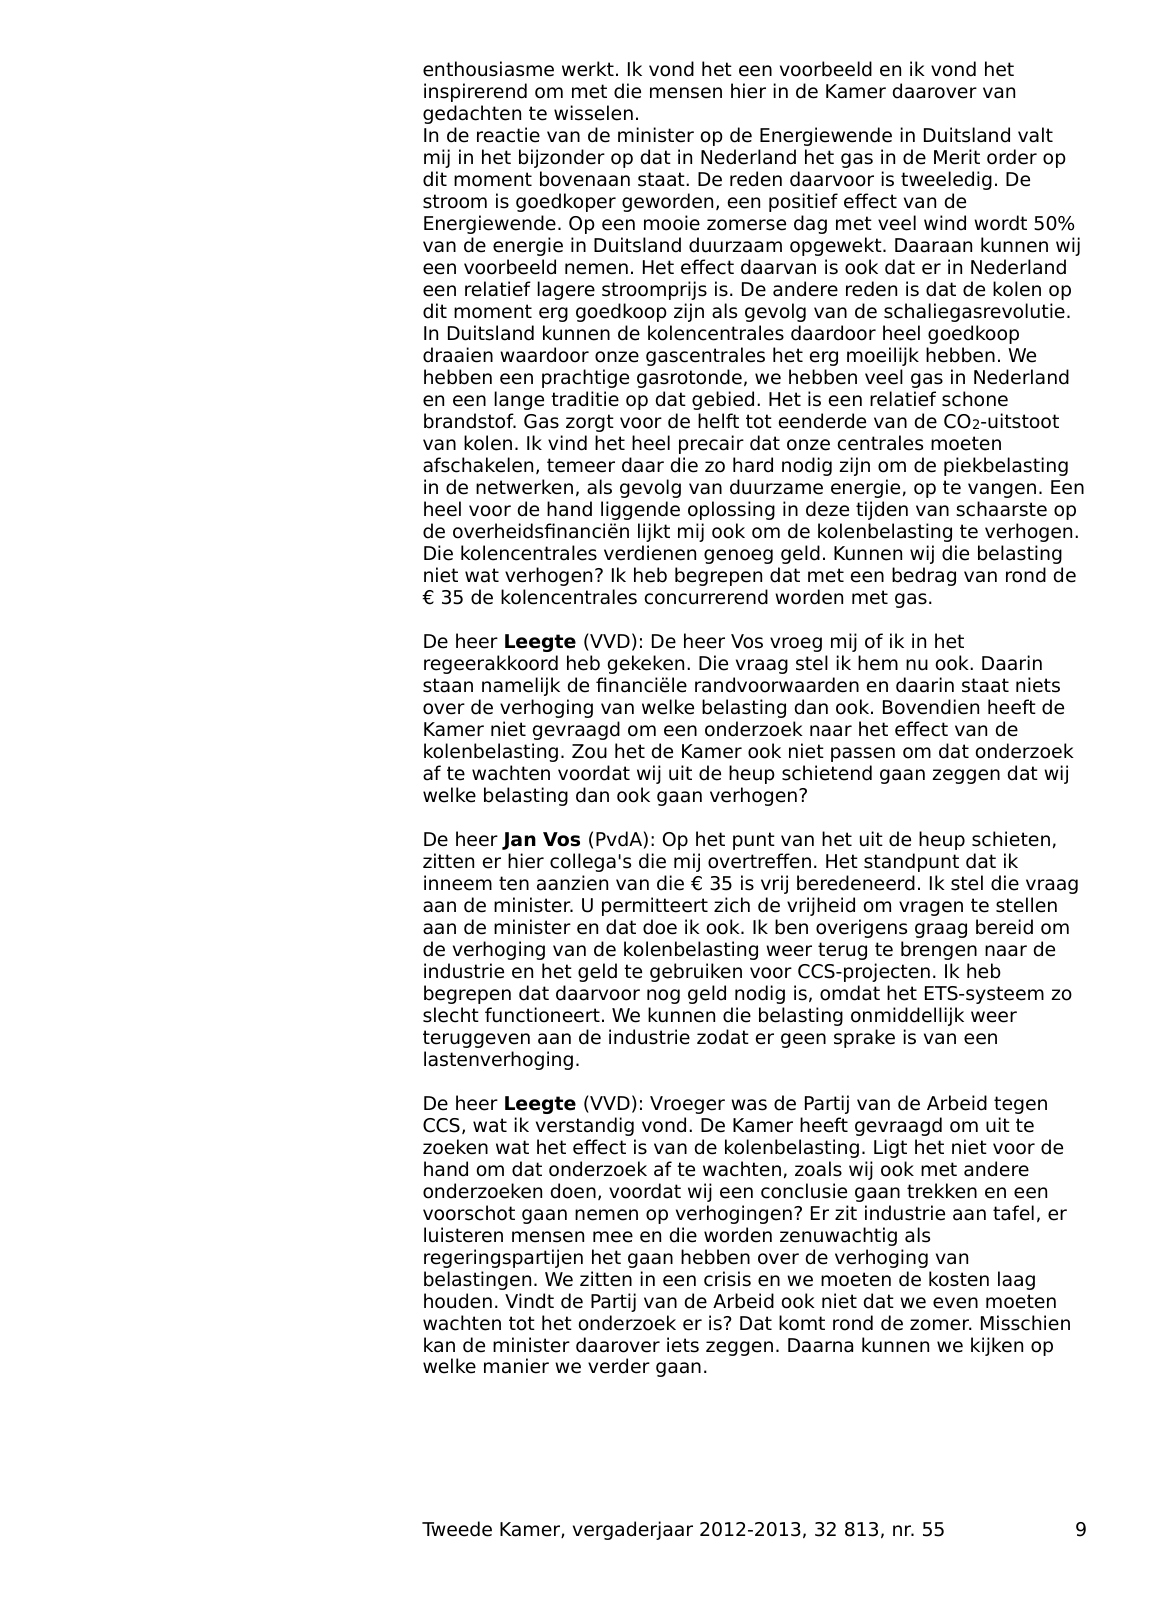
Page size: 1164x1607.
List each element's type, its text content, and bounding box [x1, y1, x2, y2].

text De heer Jan Vos (PvdA): Op het punt van het uit de heup schieten, zitten er hier collega's die mij overtreffen. Het standpunt dat ik inneem ten aanzien van die € 35 is vrij beredeneerd. Ik stel die vraag aan de minister. U permitteert zich de vrijheid om vragen te stellen aan de minister en dat doe ik ook. Ik ben overigens graag bereid om de verhoging van de kolenbelasting weer terug te brengen naar de industrie en het geld te gebruiken voor CCS-projecten. Ik heb begrepen dat daarvoor nog geld nodig is, omdat het ETS-systeem zo slecht functioneert. We kunnen die belasting onmiddellijk weer teruggeven aan de industrie zodat er geen sprake is van een lastenverhoging. [422, 829, 1087, 1071]
text enthousiasme werkt. Ik vond het een voorbeeld en ik vond het inspirerend om met die mensen hier in de Kamer daarover van gedachten te wisselen. [422, 59, 1087, 125]
text In de reactie van de minister op de Energiewende in Duitsland valt mij in het bijzonder op dat in Nederland het gas in de Merit order op dit moment bovenaan staat. De reden daarvoor is tweeledig. De stroom is goedkoper geworden, een positief effect van de Energiewende. Op een mooie zomerse dag met veel wind wordt 50% van de energie in Duitsland duurzaam opgewekt. Daaraan kunnen wij een voorbeeld nemen. Het effect daarvan is ook dat er in Nederland een relatief lagere stroomprijs is. De andere reden is dat de kolen op dit moment erg goedkoop zijn als gevolg van de schaliegasrevolutie. In Duitsland kunnen de kolencentrales daardoor heel goedkoop draaien waardoor onze gascentrales het erg moeilijk hebben. We hebben een prachtige gasrotonde, we hebben veel gas in Nederland en een lange traditie op dat gebied. Het is een relatief schone brandstof. Gas zorgt voor de helft tot eenderde van de CO2-uitstoot van kolen. Ik vind het heel precair dat onze centrales moeten afschakelen, temeer daar die zo hard nodig zijn om de piekbelasting in de netwerken, als gevolg van duurzame energie, op te vangen. Een heel voor de hand liggende oplossing in deze tijden van schaarste op de overheidsfinanciën lijkt mij ook om de kolenbelasting te verhogen. Die kolencentrales verdienen genoeg geld. Kunnen wij die belasting niet wat verhogen? Ik heb begrepen dat met een bedrag van rond de € 35 de kolencentrales concurrerend worden met gas. [422, 125, 1087, 608]
text De heer Leegte (VVD): De heer Vos vroeg mij of ik in het regeerakkoord heb gekeken. Die vraag stel ik hem nu ook. Daarin staan namelijk de financiële randvoorwaarden en daarin staat niets over de verhoging van welke belasting dan ook. Bovendien heeft de Kamer niet gevraagd om een onderzoek naar het effect van de kolenbelasting. Zou het de Kamer ook niet passen om dat onderzoek af te wachten voordat wij uit de heup schietend gaan zeggen dat wij welke belasting dan ook gaan verhogen? [422, 631, 1087, 807]
text De heer Leegte (VVD): Vroeger was de Partij van de Arbeid tegen CCS, wat ik verstandig vond. De Kamer heeft gevraagd om uit te zoeken wat het effect is van de kolenbelasting. Ligt het niet voor de hand om dat onderzoek af te wachten, zoals wij ook met andere onderzoeken doen, voordat wij een conclusie gaan trekken en een voorschot gaan nemen op verhogingen? Er zit industrie aan tafel, er luisteren mensen mee en die worden zenuwachtig als regeringspartijen het gaan hebben over de verhoging van belastingen. We zitten in een crisis en we moeten de kosten laag houden. Vindt de Partij van de Arbeid ook niet dat we even moeten wachten tot het onderzoek er is? Dat komt rond de zomer. Misschien kan de minister daarover iets zeggen. Daarna kunnen we kijken op welke manier we verder gaan. [422, 1093, 1087, 1378]
